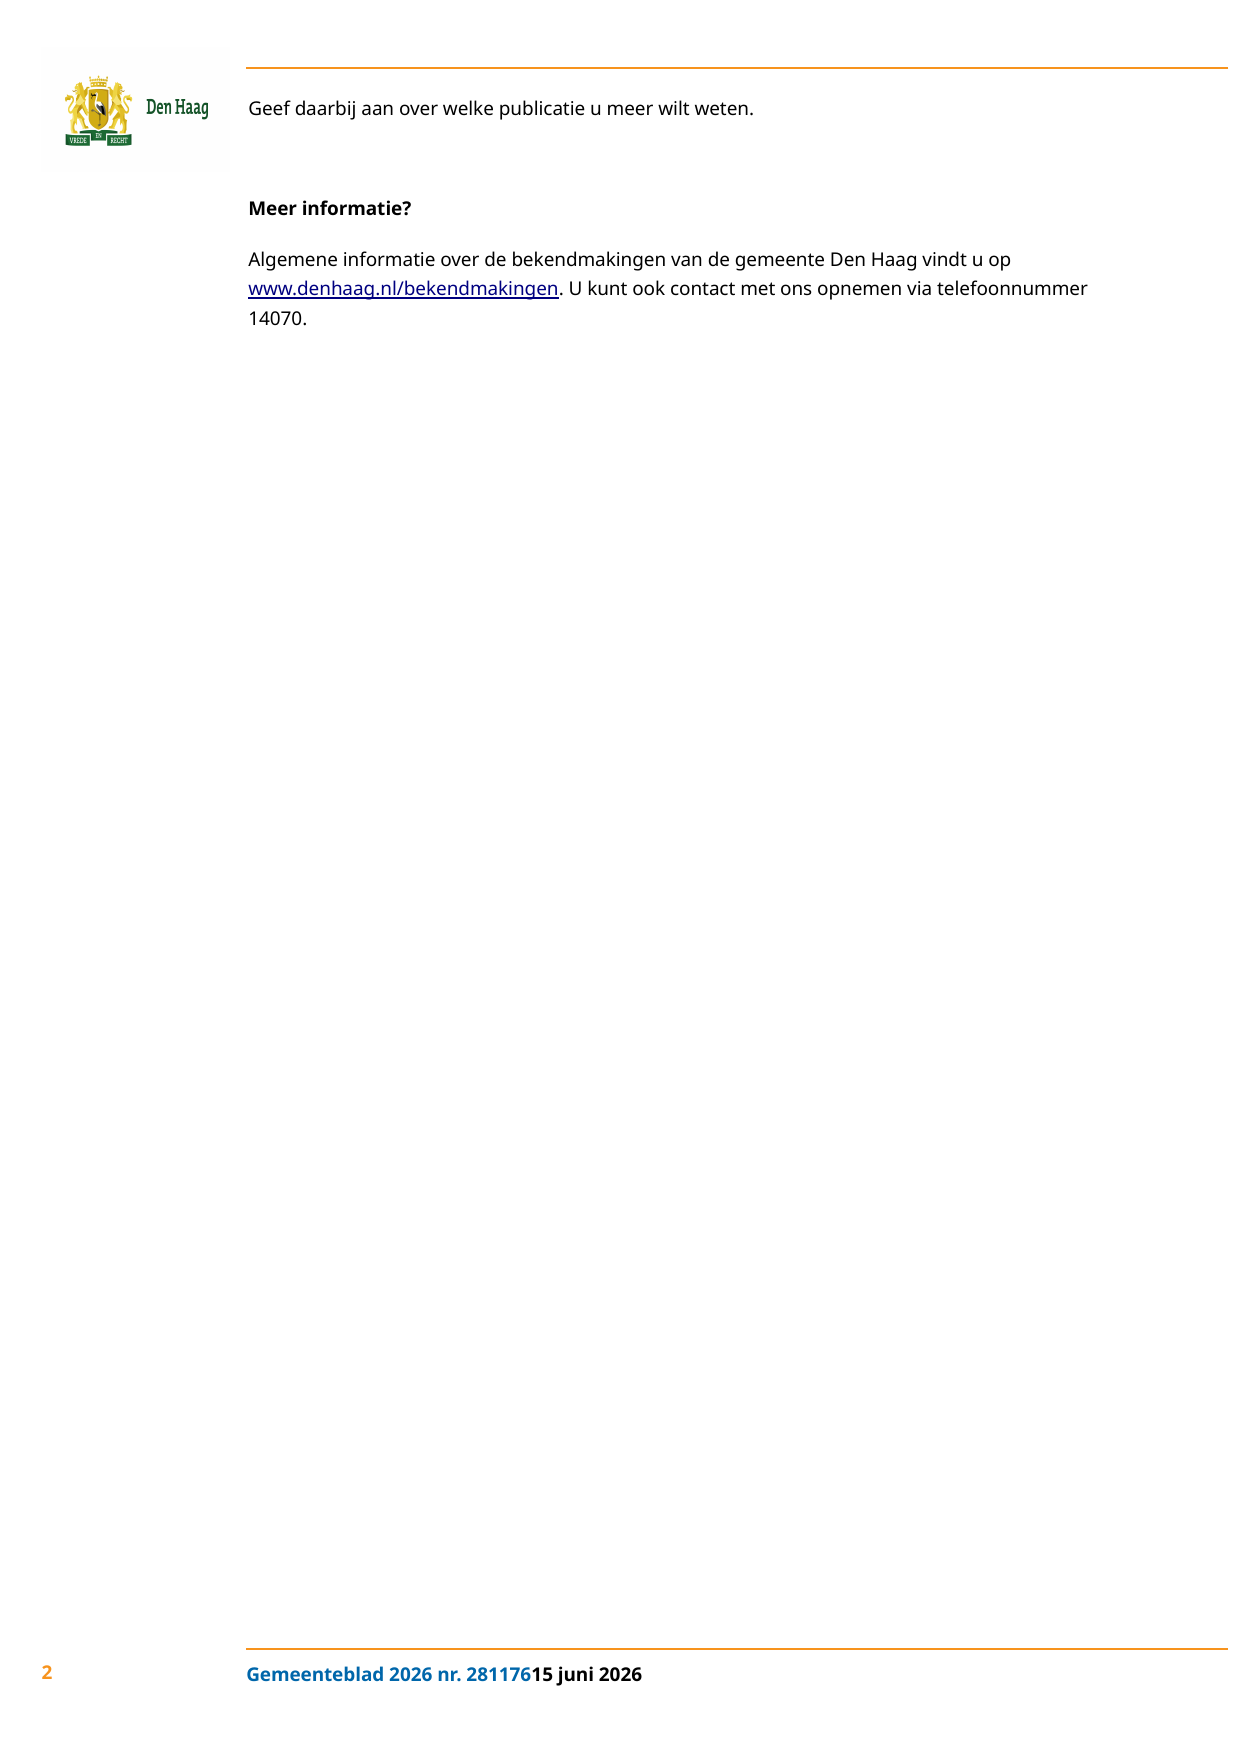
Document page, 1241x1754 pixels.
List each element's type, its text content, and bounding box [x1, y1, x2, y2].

text Meer informatie? [248, 196, 1152, 221]
text Geef daarbij aan over welke publicatie u meer wilt weten. [248, 95, 1152, 121]
picture [41, 47, 231, 172]
text Algemene informatie over de bekendmakingen van de gemeente Den Haag vindt u op www.denhaag.nl/bekendmakingen. U kunt ook contact met ons opnemen via telefoonnummer 14070. [248, 246, 1152, 331]
